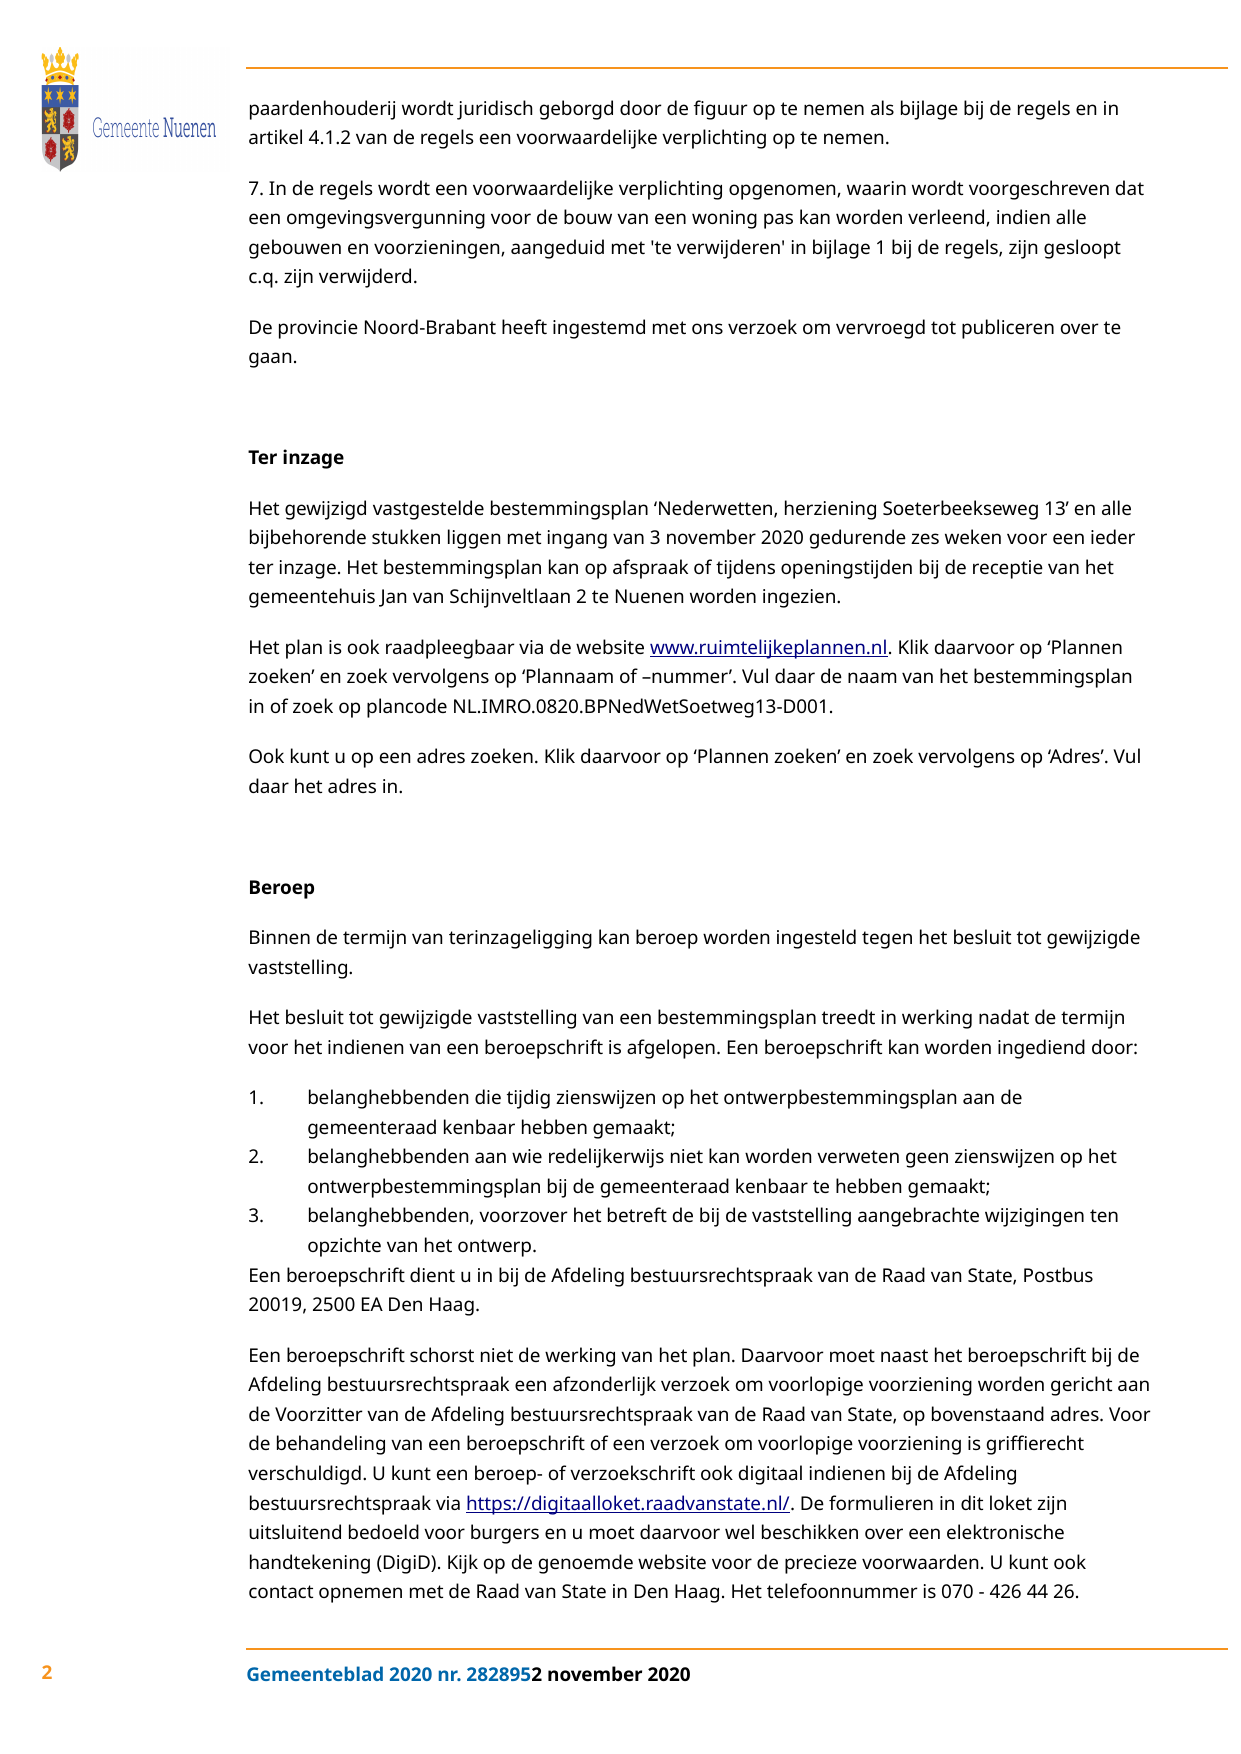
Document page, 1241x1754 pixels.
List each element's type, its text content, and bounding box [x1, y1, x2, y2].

text Het gewijzigd vastgestelde bestemmingsplan ‘Nederwetten, herziening Soeterbeekseweg 13’ en alle bijbehorende stukken liggen met ingang van 3 november 2020 gedurende zes weken voor een ieder ter inzage. Het bestemmingsplan kan op afspraak of tijdens openingstijden bij de receptie van het gemeentehuis Jan van Schijnveltlaan 2 te Nuenen worden ingezien. [248, 495, 1152, 609]
text Het plan is ook raadpleegbaar via de website www.ruimtelijkeplannen.nl. Klik daarvoor op ‘Plannen zoeken’ en zoek vervolgens op ‘Plannaam of –nummer’. Vul daar de naam van het bestemmingsplan in of zoek op plancode NL.IMRO.0820.BPNedWetSoetweg13-D001. [248, 634, 1152, 719]
list belanghebbenden die tijdig zienswijzen op het ontwerpbestemmingsplan aan de gemeenteraad kenbaar hebben gemaakt; [248, 1084, 1152, 1140]
text Ook kunt u op een adres zoeken. Klik daarvoor op ‘Plannen zoeken’ en zoek vervolgens op ‘Adres’. Vul daar het adres in. [248, 743, 1152, 799]
list belanghebbenden aan wie redelijkerwijs niet kan worden verweten geen zienswijzen op het ontwerpbestemmingsplan bij de gemeenteraad kenbaar te hebben gemaakt; [248, 1143, 1152, 1199]
text paardenhouderij wordt juridisch geborgd door de figuur op te nemen als bijlage bij de regels en in artikel 4.1.2 van de regels een voorwaardelijke verplichting op te nemen. [248, 95, 1152, 150]
text Een beroepschrift schorst niet de werking van het plan. Daarvoor moet naast het beroepschrift bij de Afdeling bestuursrechtspraak een afzonderlijk verzoek om voorlopige voorziening worden gericht aan de Voorzitter van de Afdeling bestuursrechtspraak van de Raad van State, op bovenstaand adres. Voor de behandeling van een beroepschrift of een verzoek om voorlopige voorziening is griffierecht verschuldigd. U kunt een beroep- of verzoekschrift ook digitaal indienen bij de Afdeling bestuursrechtspraak via https://digitaalloket.raadvanstate.nl/. De formulieren in dit loket zijn uitsluitend bedoeld voor burgers en u moet daarvoor wel beschikken over een elektronische handtekening (DigiD). Kijk op de genoemde website voor de precieze voorwaarden. U kunt ook contact opnemen met de Raad van State in Den Haag. Het telefoonnummer is 070 - 426 44 26. [248, 1342, 1152, 1604]
text Het besluit tot gewijzigde vaststelling van een bestemmingsplan treedt in werking nadat de termijn voor het indienen van een beroepschrift is afgelopen. Een beroepschrift kan worden ingediend door: [248, 1004, 1152, 1060]
text De provincie Noord-Brabant heeft ingestemd met ons verzoek om vervroegd tot publiceren over te gaan. [248, 314, 1152, 369]
text Een beroepschrift dient u in bij de Afdeling bestuursrechtspraak van de Raad van State, Postbus 20019, 2500 EA Den Haag. [248, 1262, 1152, 1317]
text Beroep [248, 874, 1152, 900]
list belanghebbenden, voorzover het betreft de bij de vaststelling aangebrachte wijzigingen ten opzichte van het ontwerp. [248, 1203, 1152, 1258]
text 7. In de regels wordt een voorwaardelijke verplichting opgenomen, waarin wordt voorgeschreven dat een omgevingsvergunning voor de bouw van een woning pas kan worden verleend, indien alle gebouwen en voorzieningen, aangeduid met 'te verwijderen' in bijlage 1 bij de regels, zijn gesloopt c.q. zijn verwijderd. [248, 175, 1152, 289]
text Ter inzage [248, 444, 1152, 470]
text Binnen de termijn van terinzageligging kan beroep worden ingesteld tegen het besluit tot gewijzigde vaststelling. [248, 924, 1152, 980]
picture [41, 47, 231, 172]
